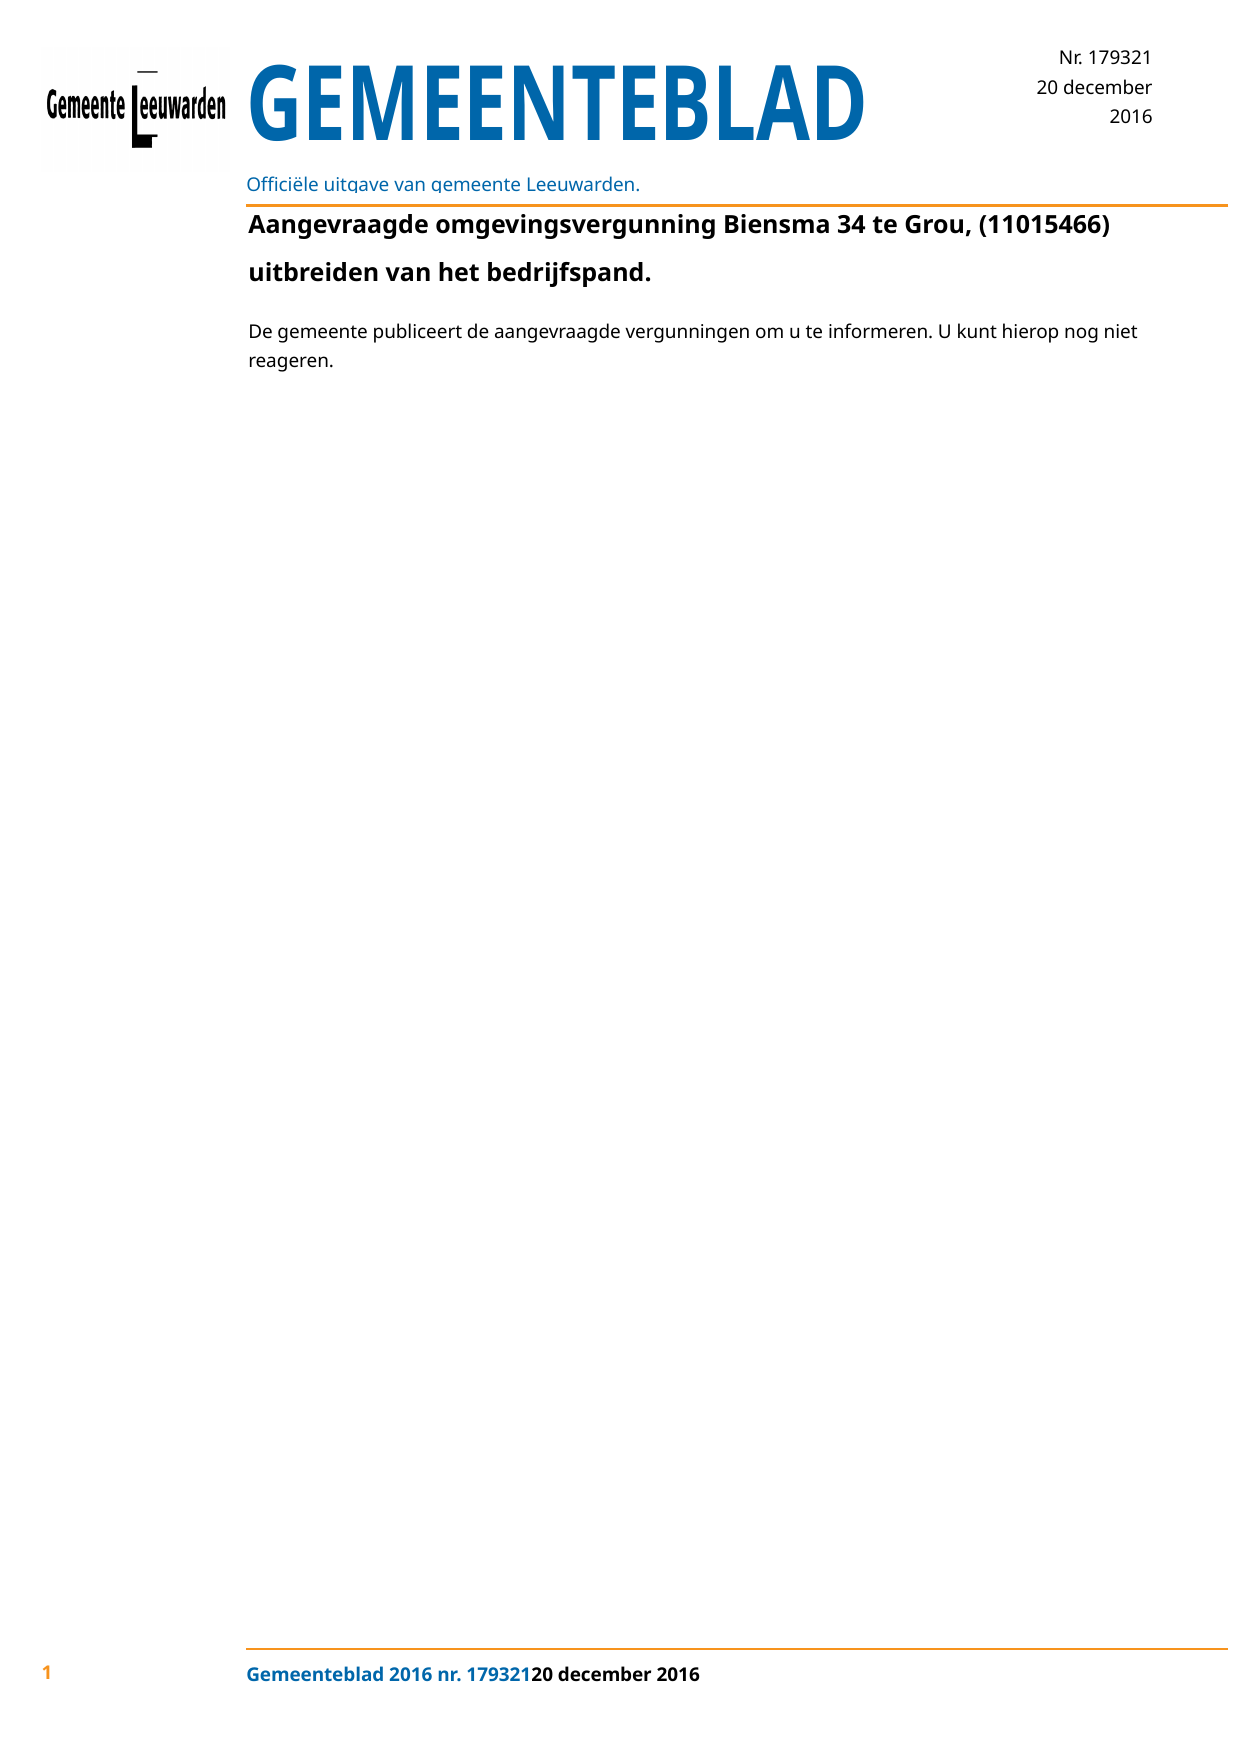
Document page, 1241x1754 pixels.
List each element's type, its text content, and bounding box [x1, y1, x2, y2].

text Aangevraagde omgevingsvergunning Biensma 34 te Grou, (11015466) uitbreiden van het bedrijfspand. [248, 207, 1152, 288]
picture [41, 47, 231, 172]
text De gemeente publiceert de aangevraagde vergunningen om u te informeren. U kunt hierop nog niet reageren. [248, 318, 1152, 373]
